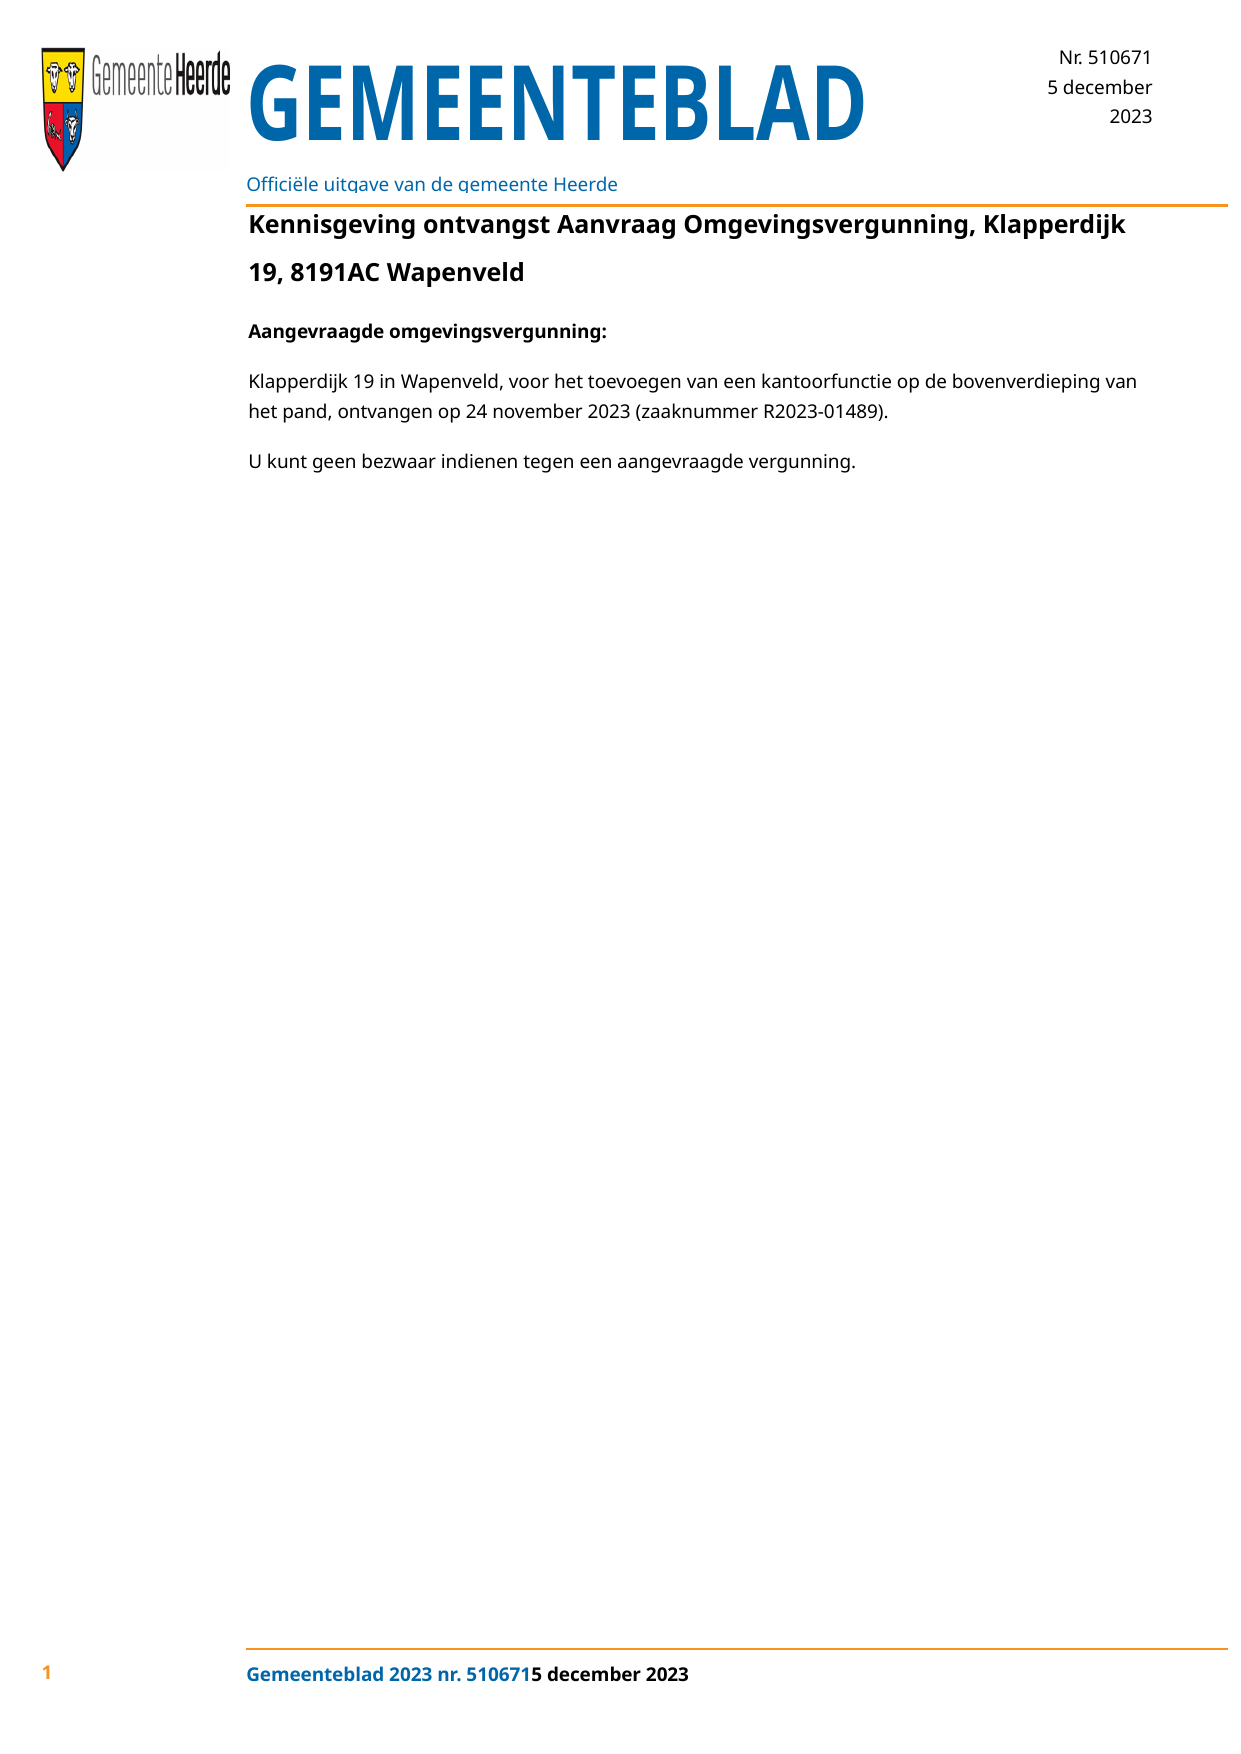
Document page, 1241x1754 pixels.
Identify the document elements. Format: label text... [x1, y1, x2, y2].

text U kunt geen bezwaar indienen tegen een aangevraagde vergunning. [248, 448, 1152, 474]
text Klapperdijk 19 in Wapenveld, voor het toevoegen van een kantoorfunctie op de bovenverdieping van het pand, ontvangen op 24 november 2023 (zaaknummer R2023-01489). [248, 368, 1152, 424]
picture [41, 47, 231, 172]
text Aangevraagde omgevingsvergunning: [248, 318, 1152, 344]
text Kennisgeving ontvangst Aanvraag Omgevingsvergunning, Klapperdijk 19, 8191AC Wapenveld [248, 207, 1152, 288]
